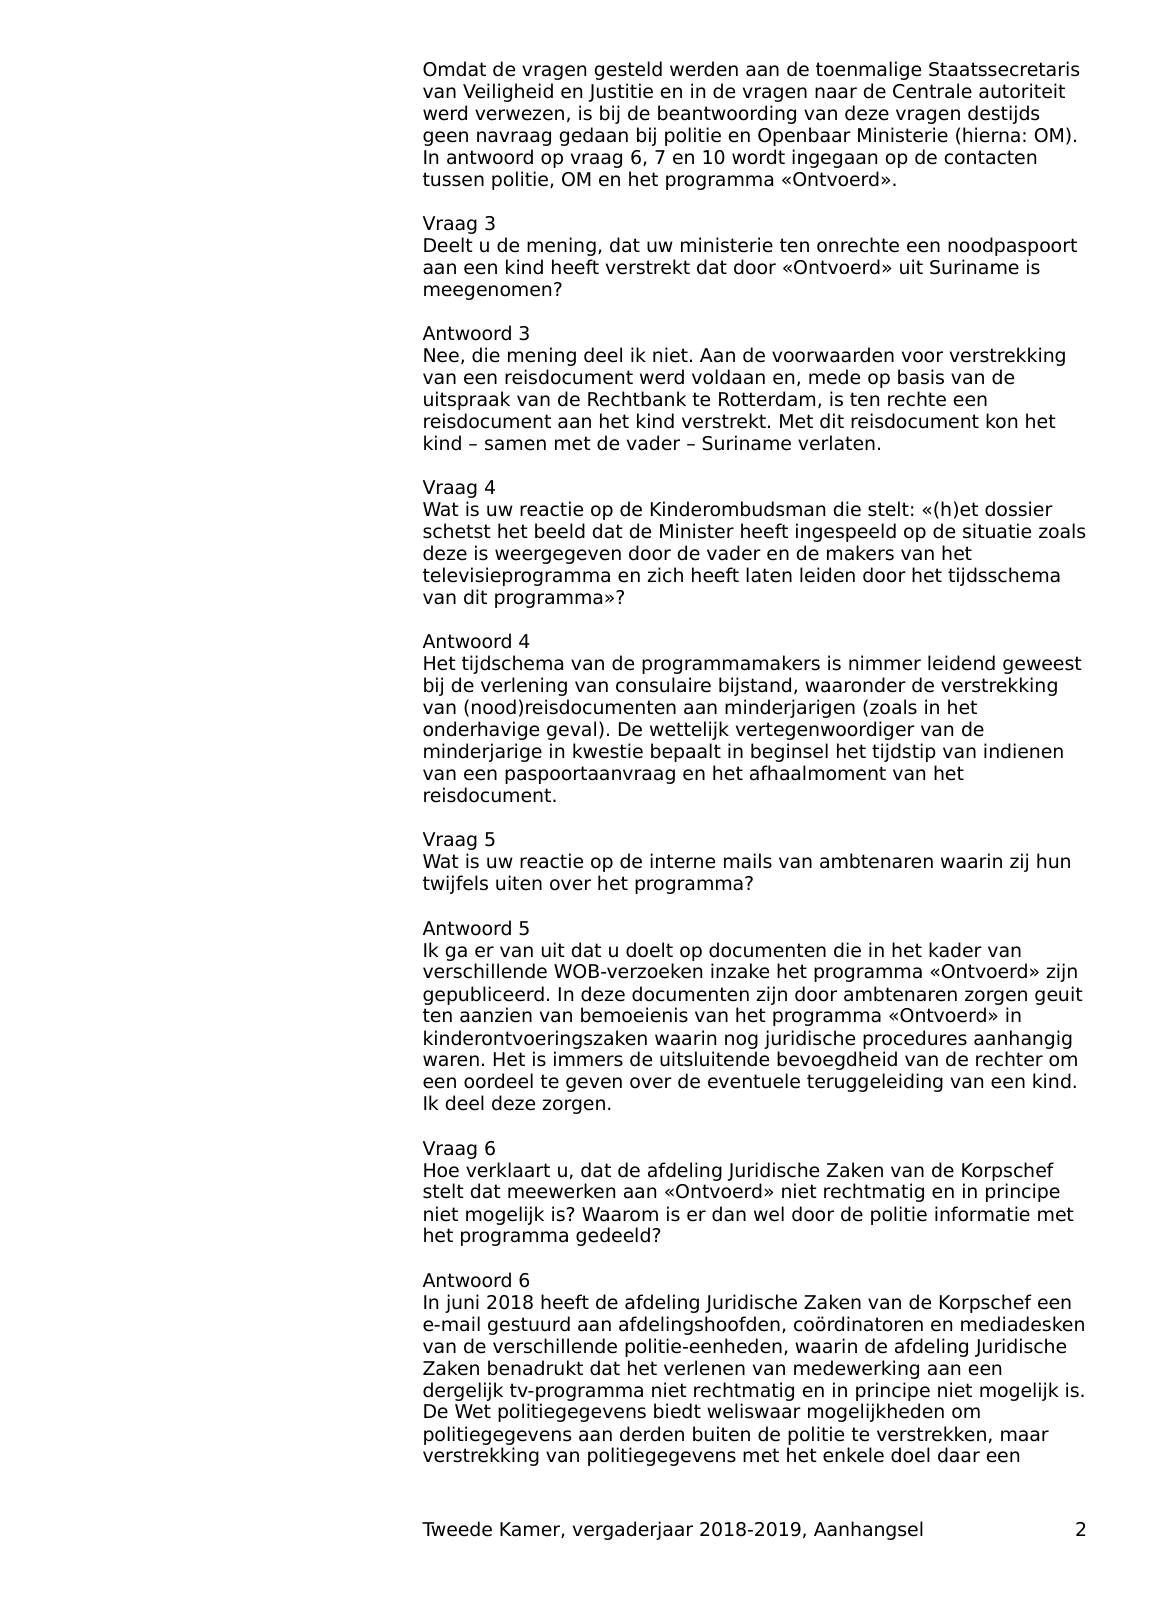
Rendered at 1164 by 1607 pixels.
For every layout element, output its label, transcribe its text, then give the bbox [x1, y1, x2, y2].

text Nee, die mening deel ik niet. Aan de voorwaarden voor verstrekking van een reisdocument werd voldaan en, mede op basis van de uitspraak van de Rechtbank te Rotterdam, is ten rechte een reisdocument aan het kind verstrekt. Met dit reisdocument kon het kind – samen met de vader – Suriname verlaten. [422, 345, 1087, 455]
text Omdat de vragen gesteld werden aan de toenmalige Staatssecretaris van Veiligheid en Justitie en in de vragen naar de Centrale autoriteit werd verwezen, is bij de beantwoording van deze vragen destijds geen navraag gedaan bij politie en Openbaar Ministerie (hierna: OM). In antwoord op vraag 6, 7 en 10 wordt ingegaan op de contacten tussen politie, OM en het programma «Ontvoerd». [422, 59, 1087, 191]
text De Wet politiegegevens biedt weliswaar mogelijkheden om politiegegevens aan derden buiten de politie te verstrekken, maar verstrekking van politiegegevens met het enkele doel daar een [422, 1401, 1087, 1467]
text Vraag 3 [422, 213, 1087, 235]
text In juni 2018 heeft de afdeling Juridische Zaken van de Korpschef een e-mail gestuurd aan afdelingshoofden, coördinatoren en mediadesken van de verschillende politie-eenheden, waarin de afdeling Juridische Zaken benadrukt dat het verlenen van medewerking aan een dergelijk tv-programma niet rechtmatig en in principe niet mogelijk is. [422, 1292, 1087, 1401]
text Wat is uw reactie op de interne mails van ambtenaren waarin zij hun twijfels uiten over het programma? [422, 851, 1087, 895]
text Het tijdschema van de programmamakers is nimmer leidend geweest bij de verlening van consulaire bijstand, waaronder de verstrekking van (nood)reisdocumenten aan minderjarigen (zoals in het onderhavige geval). De wettelijk vertegenwoordiger van de minderjarige in kwestie bepaalt in beginsel het tijdstip van indienen van een paspoortaanvraag en het afhaalmoment van het reisdocument. [422, 653, 1087, 807]
text Antwoord 6 [422, 1269, 1087, 1292]
text Antwoord 3 [422, 323, 1087, 345]
text Deelt u de mening, dat uw ministerie ten onrechte een noodpaspoort aan een kind heeft verstrekt dat door «Ontvoerd» uit Suriname is meegenomen? [422, 235, 1087, 301]
text Vraag 6 [422, 1137, 1087, 1159]
text Antwoord 4 [422, 631, 1087, 653]
text Antwoord 5 [422, 917, 1087, 939]
text Vraag 5 [422, 829, 1087, 851]
text Wat is uw reactie op de Kinderombudsman die stelt: «(h)et dossier schetst het beeld dat de Minister heeft ingespeeld op de situatie zoals deze is weergegeven door de vader en de makers van het televisieprogramma en zich heeft laten leiden door het tijdsschema van dit programma»? [422, 499, 1087, 609]
text Vraag 4 [422, 477, 1087, 499]
text Hoe verklaart u, dat de afdeling Juridische Zaken van de Korpschef stelt dat meewerken aan «Ontvoerd» niet rechtmatig en in principe niet mogelijk is? Waarom is er dan wel door de politie informatie met het programma gedeeld? [422, 1159, 1087, 1247]
text Ik ga er van uit dat u doelt op documenten die in het kader van verschillende WOB-verzoeken inzake het programma «Ontvoerd» zijn gepubliceerd. In deze documenten zijn door ambtenaren zorgen geuit ten aanzien van bemoeienis van het programma «Ontvoerd» in kinderontvoeringszaken waarin nog juridische procedures aanhangig waren. Het is immers de uitsluitende bevoegdheid van de rechter om een oordeel te geven over de eventuele teruggeleiding van een kind. Ik deel deze zorgen. [422, 939, 1087, 1115]
